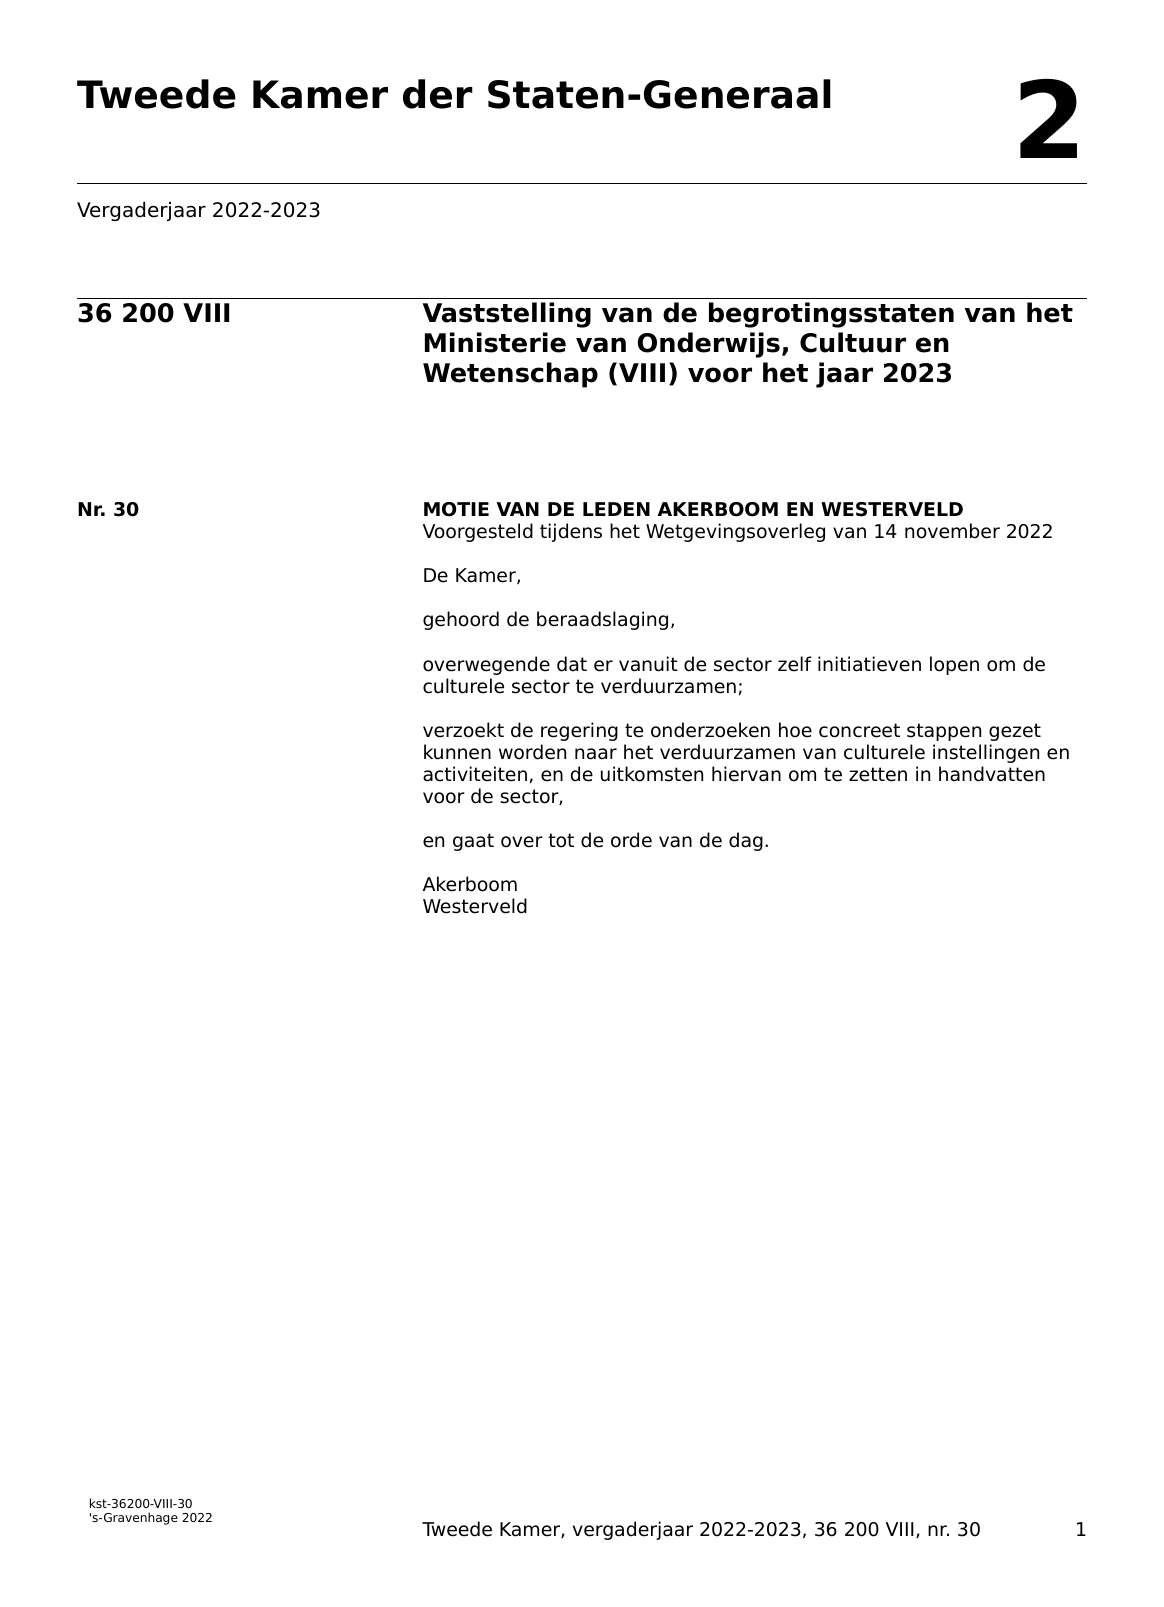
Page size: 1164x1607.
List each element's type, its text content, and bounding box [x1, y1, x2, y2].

text en gaat over tot de orde van de dag. [422, 830, 1087, 852]
subtitle Nr. 30 MOTIE VAN DE LEDEN AKERBOOM EN WESTERVELD [77, 499, 1087, 521]
text Akerboom [422, 874, 1087, 896]
text gehoord de beraadslaging, [422, 609, 1087, 631]
table_header Tweede Kamer der Staten-Generaal [77, 59, 886, 183]
table_header 2 [886, 59, 1087, 183]
text Westerveld [422, 896, 1087, 918]
text 's-Gravenhage 2022 [88, 1511, 323, 1525]
text kst-36200-VIII-30 [88, 1497, 323, 1511]
text verzoekt de regering te onderzoeken hoe concreet stappen gezet kunnen worden naar het verduurzamen van culturele instellingen en activiteiten, en de uitkomsten hiervan om te zetten in handvatten voor de sector, [422, 720, 1087, 808]
text overwegende dat er vanuit de sector zelf initiatieven lopen om de culturele sector te verduurzamen; [422, 653, 1087, 697]
text De Kamer, [422, 565, 1087, 587]
text Voorgesteld tijdens het Wetgevingsoverleg van 14 november 2022 [422, 521, 1087, 543]
subtitle 36 200 VIII Vaststelling van de begrotingsstaten van het Ministerie van Onderwijs, Cultuur en Wetenschap (VIII) voor het jaar 2023 [77, 299, 1087, 388]
table_cell Vergaderjaar 2022-2023 [77, 184, 1087, 298]
